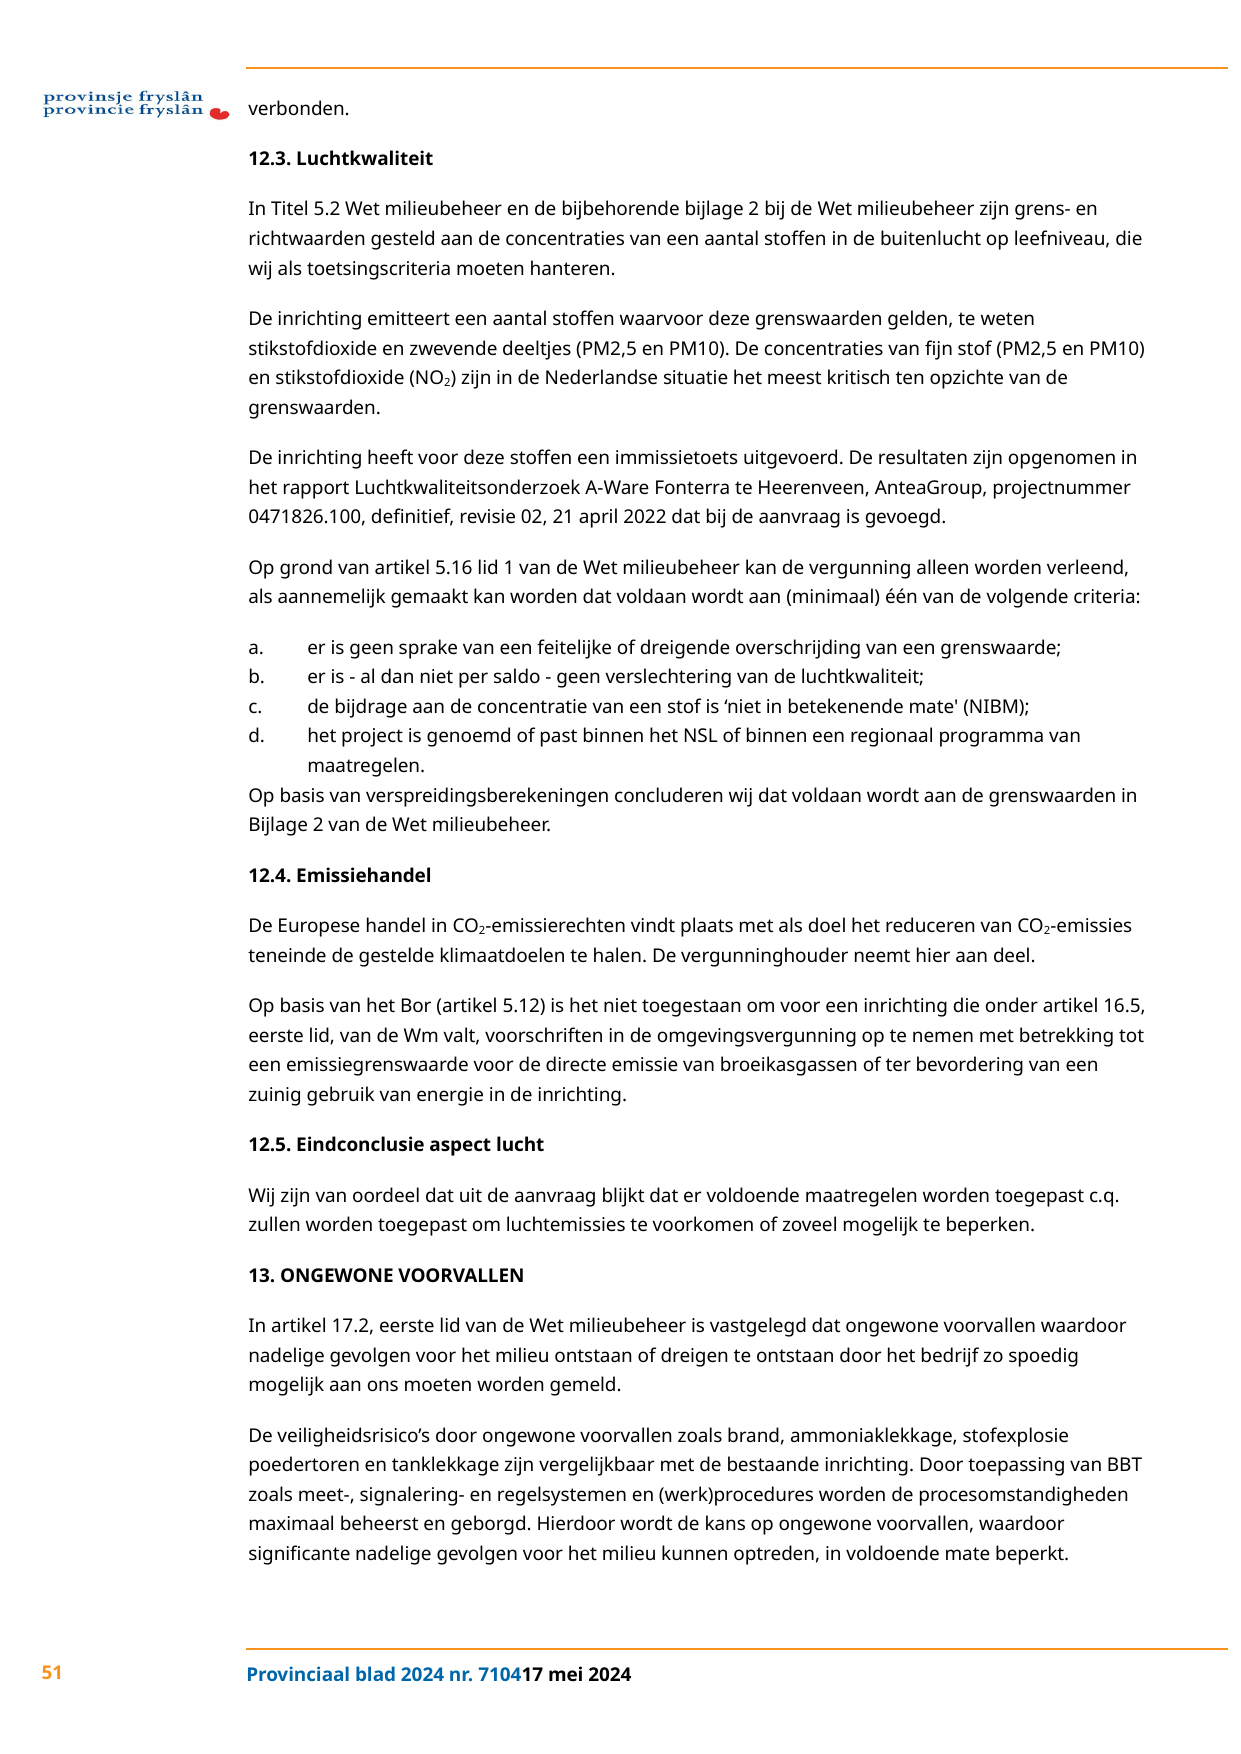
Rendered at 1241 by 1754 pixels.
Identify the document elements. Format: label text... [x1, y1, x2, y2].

text 12.4. Emissiehandel [248, 862, 1152, 888]
text Op basis van verspreidingsberekeningen concluderen wij dat voldaan wordt aan de grenswaarden in Bijlage 2 van de Wet milieubeheer. [248, 782, 1152, 837]
text 13. ONGEWONE VOORVALLEN [248, 1262, 1152, 1288]
list er is geen sprake van een feitelijke of dreigende overschrijding van een grenswaarde; [248, 634, 1152, 660]
text 12.3. Luchtkwaliteit [248, 145, 1152, 171]
text Wij zijn van oordeel dat uit de aanvraag blijkt dat er voldoende maatregelen worden toegepast c.q. zullen worden toegepast om luchtemissies te voorkomen of zoveel mogelijk te beperken. [248, 1182, 1152, 1237]
text In artikel 17.2, eerste lid van de Wet milieubeheer is vastgelegd dat ongewone voorvallen waardoor nadelige gevolgen voor het milieu ontstaan of dreigen te ontstaan door het bedrijf zo spoedig mogelijk aan ons moeten worden gemeld. [248, 1312, 1152, 1397]
text Op grond van artikel 5.16 lid 1 van de Wet milieubeheer kan de vergunning alleen worden verleend, als aannemelijk gemaakt kan worden dat voldaan wordt aan (minimaal) één van de volgende criteria: [248, 554, 1152, 609]
text verbonden. [248, 95, 1152, 121]
text 12.5. Eindconclusie aspect lucht [248, 1131, 1152, 1157]
text De inrichting emitteert een aantal stoffen waarvoor deze grenswaarden gelden, te weten stikstofdioxide en zwevende deeltjes (PM2,5 en PM10). De concentraties van fijn stof (PM2,5 en PM10) en stikstofdioxide (NO2) zijn in de Nederlandse situatie het meest kritisch ten opzichte van de grenswaarden. [248, 305, 1152, 420]
list de bijdrage aan de concentratie van een stof is ‘niet in betekenende mate' (NIBM); [248, 693, 1152, 719]
text In Titel 5.2 Wet milieubeheer en de bijbehorende bijlage 2 bij de Wet milieubeheer zijn grens- en richtwaarden gesteld aan de concentraties van een aantal stoffen in de buitenlucht op leefniveau, die wij als toetsingscriteria moeten hanteren. [248, 196, 1152, 281]
text De Europese handel in CO2-emissierechten vindt plaats met als doel het reduceren van CO2-emissies teneinde de gestelde klimaatdoelen te halen. De vergunninghouder neemt hier aan deel. [248, 912, 1152, 968]
list het project is genoemd of past binnen het NSL of binnen een regionaal programma van maatregelen. [248, 723, 1152, 778]
picture [41, 47, 231, 172]
list er is - al dan niet per saldo - geen verslechtering van de luchtkwaliteit; [248, 663, 1152, 689]
text De veiligheidsrisico’s door ongewone voorvallen zoals brand, ammoniaklekkage, stofexplosie poedertoren en tanklekkage zijn vergelijkbaar met de bestaande inrichting. Door toepassing van BBT zoals meet-, signalering- en regelsystemen en (werk)procedures worden de procesomstandigheden maximaal beheerst en geborgd. Hierdoor wordt de kans op ongewone voorvallen, waardoor significante nadelige gevolgen voor het milieu kunnen optreden, in voldoende mate beperkt. [248, 1422, 1152, 1566]
text Op basis van het Bor (artikel 5.12) is het niet toegestaan om voor een inrichting die onder artikel 16.5, eerste lid, van de Wm valt, voorschriften in de omgevingsvergunning op te nemen met betrekking tot een emissiegrenswaarde voor de directe emissie van broeikasgassen of ter bevordering van een zuinig gebruik van energie in de inrichting. [248, 992, 1152, 1107]
text De inrichting heeft voor deze stoffen een immissietoets uitgevoerd. De resultaten zijn opgenomen in het rapport Luchtkwaliteitsonderzoek A-Ware Fonterra te Heerenveen, AnteaGroup, projectnummer 0471826.100, definitief, revisie 02, 21 april 2022 dat bij de aanvraag is gevoegd. [248, 444, 1152, 529]
